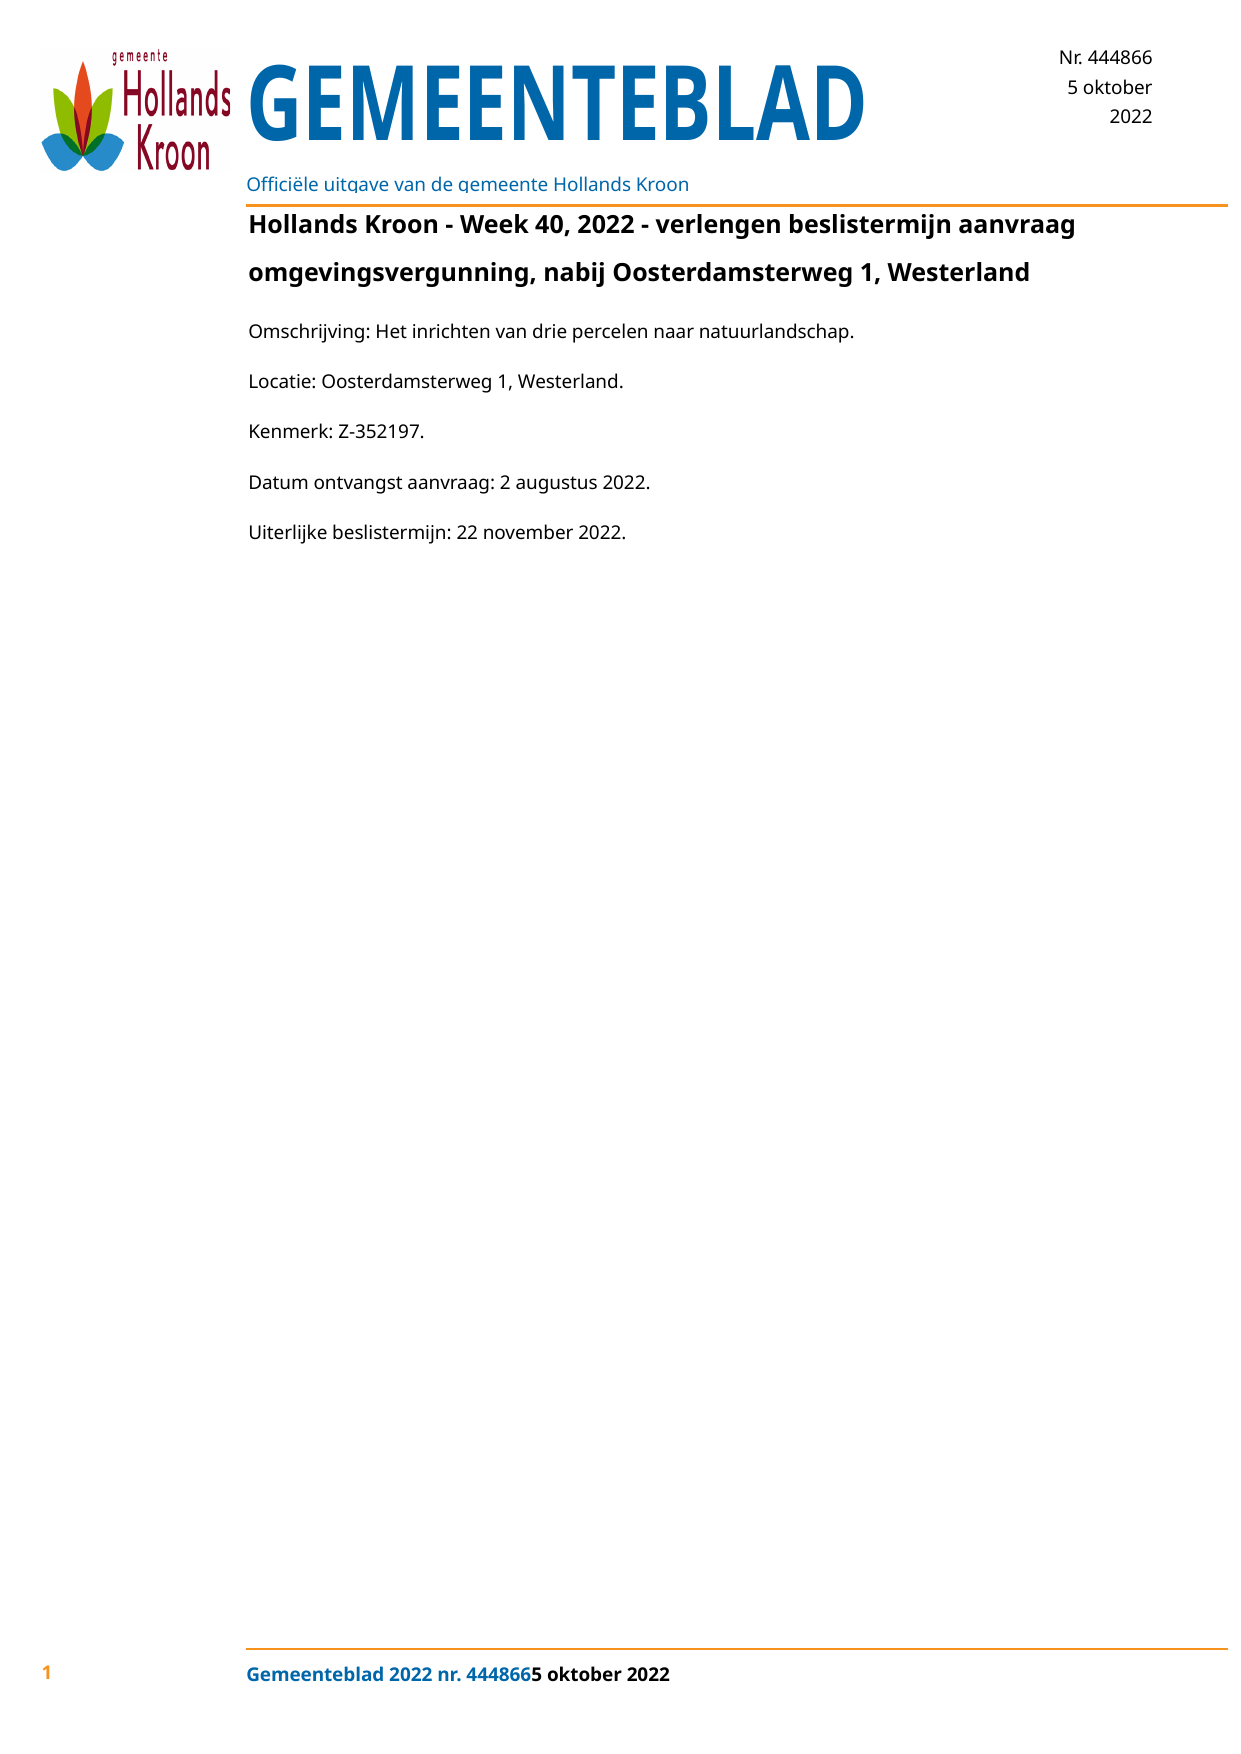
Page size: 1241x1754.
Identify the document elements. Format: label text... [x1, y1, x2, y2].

text Hollands Kroon - Week 40, 2022 - verlengen beslistermijn aanvraag omgevingsvergunning, nabij Oosterdamsterweg 1, Westerland [248, 207, 1152, 288]
text Locatie: Oosterdamsterweg 1, Westerland. [248, 368, 1152, 394]
text Datum ontvangst aanvraag: 2 augustus 2022. [248, 469, 1152, 495]
text Uiterlijke beslistermijn: 22 november 2022. [248, 519, 1152, 545]
text Omschrijving: Het inrichten van drie percelen naar natuurlandschap. [248, 318, 1152, 344]
text Kenmerk: Z-352197. [248, 419, 1152, 444]
picture [41, 47, 231, 172]
